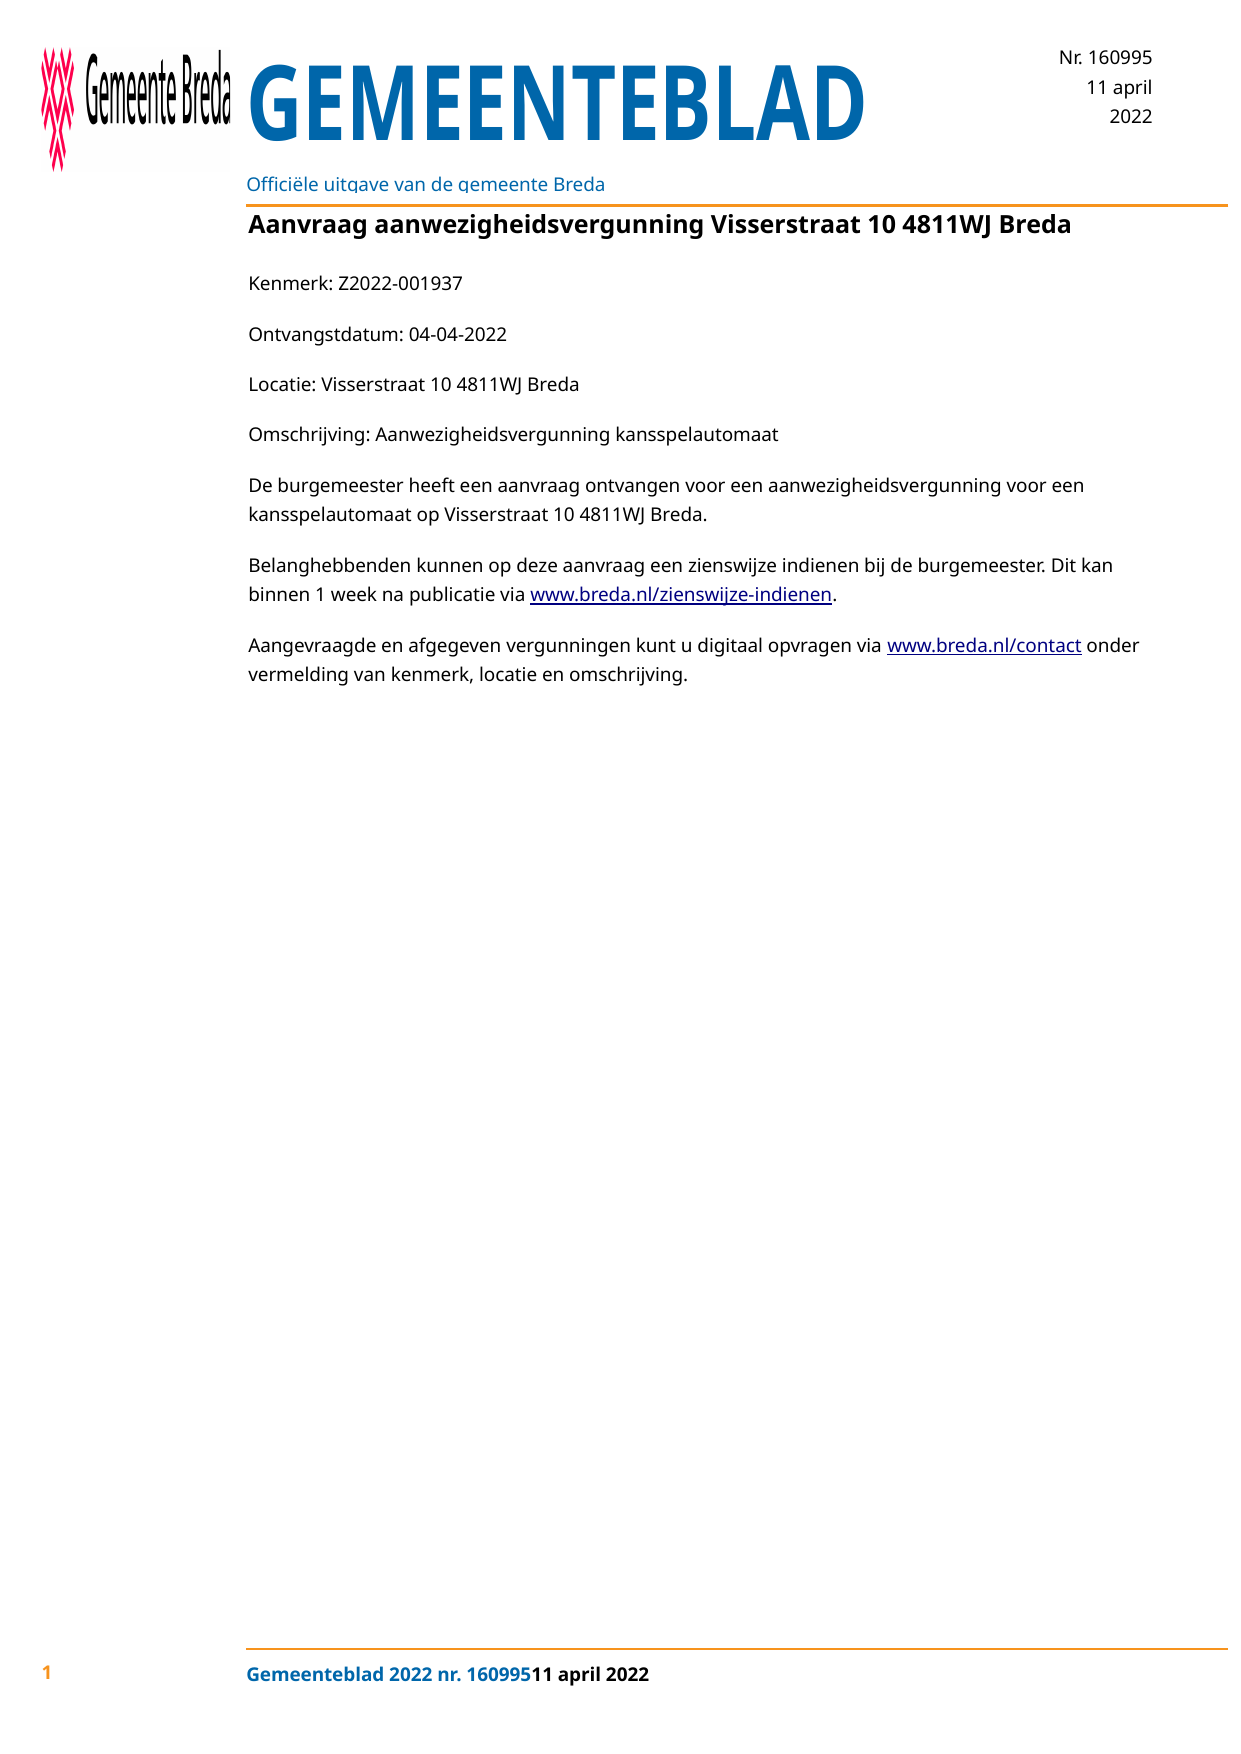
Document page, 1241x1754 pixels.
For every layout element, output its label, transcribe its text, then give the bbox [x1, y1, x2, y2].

text Kenmerk: Z2022-001937 [248, 270, 1152, 296]
text Aangevraagde en afgegeven vergunningen kunt u digitaal opvragen via www.breda.nl/contact onder vermelding van kenmerk, locatie en omschrijving. [248, 632, 1152, 687]
text De burgemeester heeft een aanvraag ontvangen voor een aanwezigheidsvergunning voor een kansspelautomaat op Visserstraat 10 4811WJ Breda. [248, 472, 1152, 527]
text Aanvraag aanwezigheidsvergunning Visserstraat 10 4811WJ Breda [248, 207, 1152, 241]
text Ontvangstdatum: 04-04-2022 [248, 321, 1152, 346]
text Locatie: Visserstraat 10 4811WJ Breda [248, 371, 1152, 397]
picture [41, 47, 231, 172]
text Belanghebbenden kunnen op deze aanvraag een zienswijze indienen bij de burgemeester. Dit kan binnen 1 week na publicatie via www.breda.nl/zienswijze-indienen. [248, 552, 1152, 607]
text Omschrijving: Aanwezigheidsvergunning kansspelautomaat [248, 422, 1152, 447]
